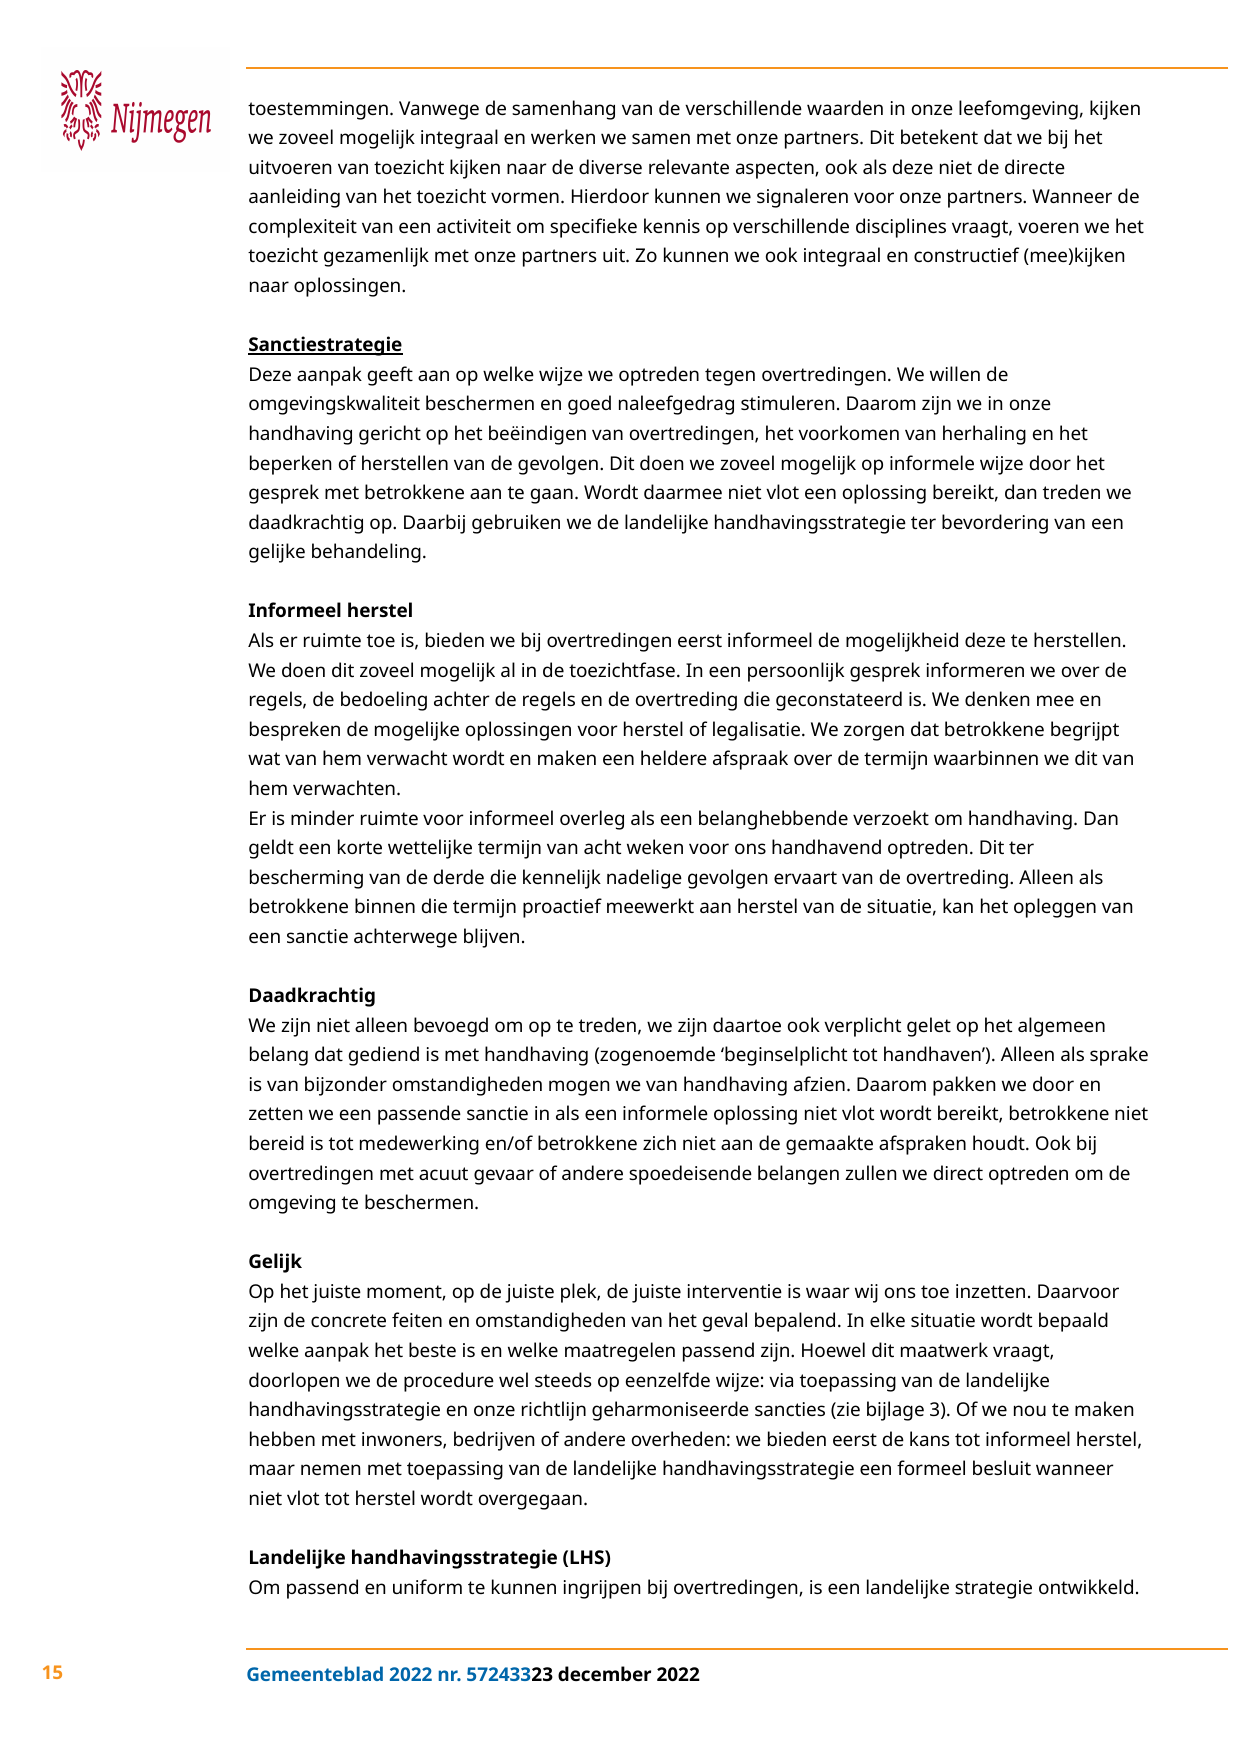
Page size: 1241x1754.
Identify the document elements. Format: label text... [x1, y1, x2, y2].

text We zijn niet alleen bevoegd om op te treden, we zijn daartoe ook verplicht gelet op het algemeen belang dat gediend is met handhaving (zogenoemde ‘beginselplicht tot handhaven’). Alleen als sprake is van bijzonder omstandigheden mogen we van handhaving afzien. Daarom pakken we door en zetten we een passende sanctie in als een informele oplossing niet vlot wordt bereikt, betrokkene niet bereid is tot medewerking en/of betrokkene zich niet aan de gemaakte afspraken houdt. Ook bij overtredingen met acuut gevaar of andere spoedeisende belangen zullen we direct optreden om de omgeving te beschermen. [248, 1012, 1152, 1215]
text toestemmingen. Vanwege de samenhang van de verschillende waarden in onze leefomgeving, kijken we zoveel mogelijk integraal en werken we samen met onze partners. Dit betekent dat we bij het uitvoeren van toezicht kijken naar de diverse relevante aspecten, ook als deze niet de directe aanleiding van het toezicht vormen. Hierdoor kunnen we signaleren voor onze partners. Wanneer de complexiteit van een activiteit om specifieke kennis op verschillende disciplines vraagt, voeren we het toezicht gezamenlijk met onze partners uit. Zo kunnen we ook integraal en constructief (mee)kijken naar oplossingen. [248, 95, 1152, 298]
text Daadkrachtig [248, 982, 1152, 1008]
text Om passend en uniform te kunnen ingrijpen bij overtredingen, is een landelijke strategie ontwikkeld. [248, 1574, 1152, 1600]
text Sanctiestrategie [248, 331, 1152, 357]
picture [41, 47, 231, 172]
text Deze aanpak geeft aan op welke wijze we optreden tegen overtredingen. We willen de omgevingskwaliteit beschermen en goed naleefgedrag stimuleren. Daarom zijn we in onze handhaving gericht op het beëindigen van overtredingen, het voorkomen van herhaling en het beperken of herstellen van de gevolgen. Dit doen we zoveel mogelijk op informele wijze door het gesprek met betrokkene aan te gaan. Wordt daarmee niet vlot een oplossing bereikt, dan treden we daadkrachtig op. Daarbij gebruiken we de landelijke handhavingsstrategie ter bevordering van een gelijke behandeling. [248, 361, 1152, 564]
text Informeel herstel [248, 598, 1152, 623]
text Er is minder ruimte voor informeel overleg als een belanghebbende verzoekt om handhaving. Dan geldt een korte wettelijke termijn van acht weken voor ons handhavend optreden. Dit ter bescherming van de derde die kennelijk nadelige gevolgen ervaart van de overtreding. Alleen als betrokkene binnen die termijn proactief meewerkt aan herstel van de situatie, kan het opleggen van een sanctie achterwege blijven. [248, 805, 1152, 949]
text Gelijk [248, 1248, 1152, 1274]
text Op het juiste moment, op de juiste plek, de juiste interventie is waar wij ons toe inzetten. Daarvoor zijn de concrete feiten en omstandigheden van het geval bepalend. In elke situatie wordt bepaald welke aanpak het beste is en welke maatregelen passend zijn. Hoewel dit maatwerk vraagt, doorlopen we de procedure wel steeds op eenzelfde wijze: via toepassing van de landelijke handhavingsstrategie en onze richtlijn geharmoniseerde sancties (zie bijlage 3). Of we nou te maken hebben met inwoners, bedrijven of andere overheden: we bieden eerst de kans tot informeel herstel, maar nemen met toepassing van de landelijke handhavingsstrategie een formeel besluit wanneer niet vlot tot herstel wordt overgegaan. [248, 1278, 1152, 1511]
text Als er ruimte toe is, bieden we bij overtredingen eerst informeel de mogelijkheid deze te herstellen. We doen dit zoveel mogelijk al in de toezichtfase. In een persoonlijk gesprek informeren we over de regels, de bedoeling achter de regels en de overtreding die geconstateerd is. We denken mee en bespreken de mogelijke oplossingen voor herstel of legalisatie. We zorgen dat betrokkene begrijpt wat van hem verwacht wordt en maken een heldere afspraak over de termijn waarbinnen we dit van hem verwachten. [248, 627, 1152, 801]
text Landelijke handhavingsstrategie (LHS) [248, 1544, 1152, 1570]
